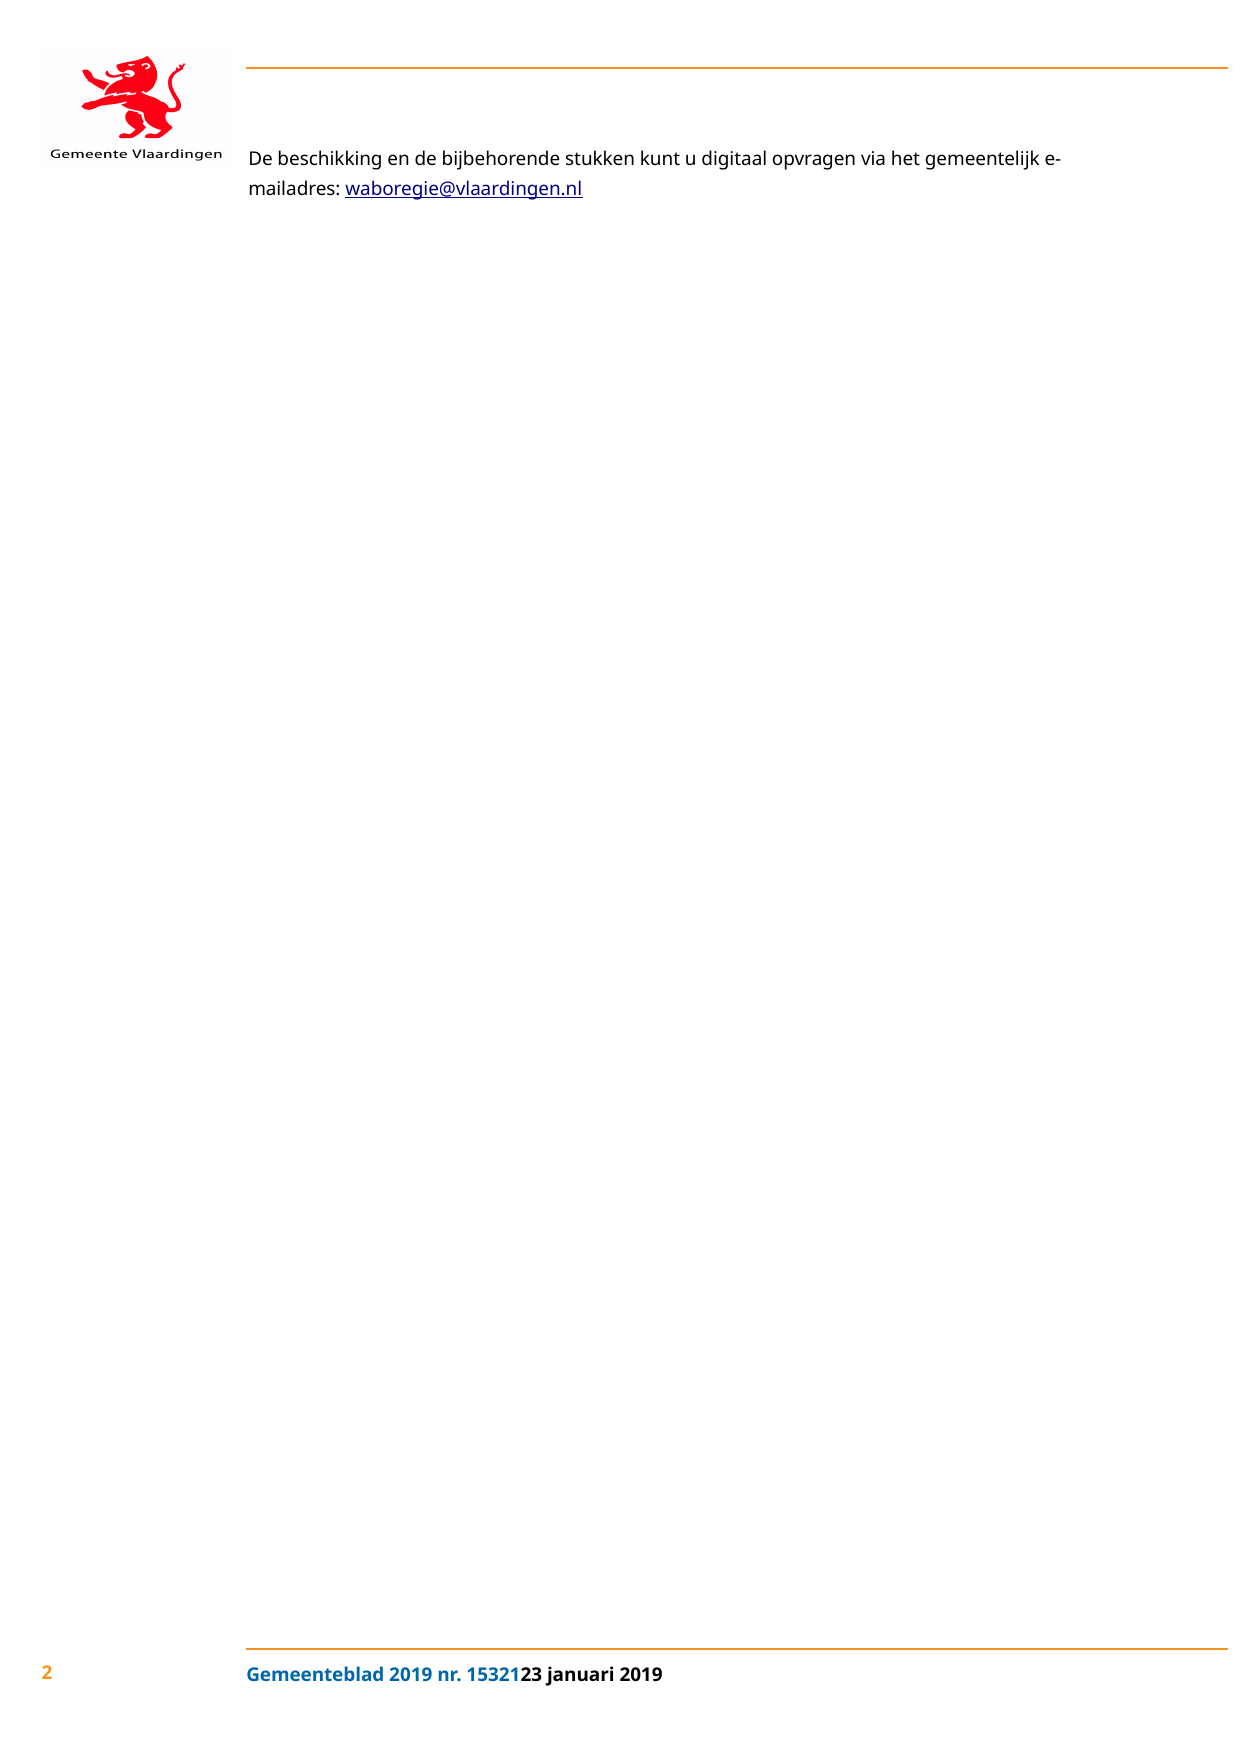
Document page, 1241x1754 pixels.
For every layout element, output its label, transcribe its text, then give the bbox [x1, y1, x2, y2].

picture [41, 47, 231, 172]
text De beschikking en de bijbehorende stukken kunt u digitaal opvragen via het gemeentelijk e-mailadres: waboregie@vlaardingen.nl [248, 145, 1152, 201]
